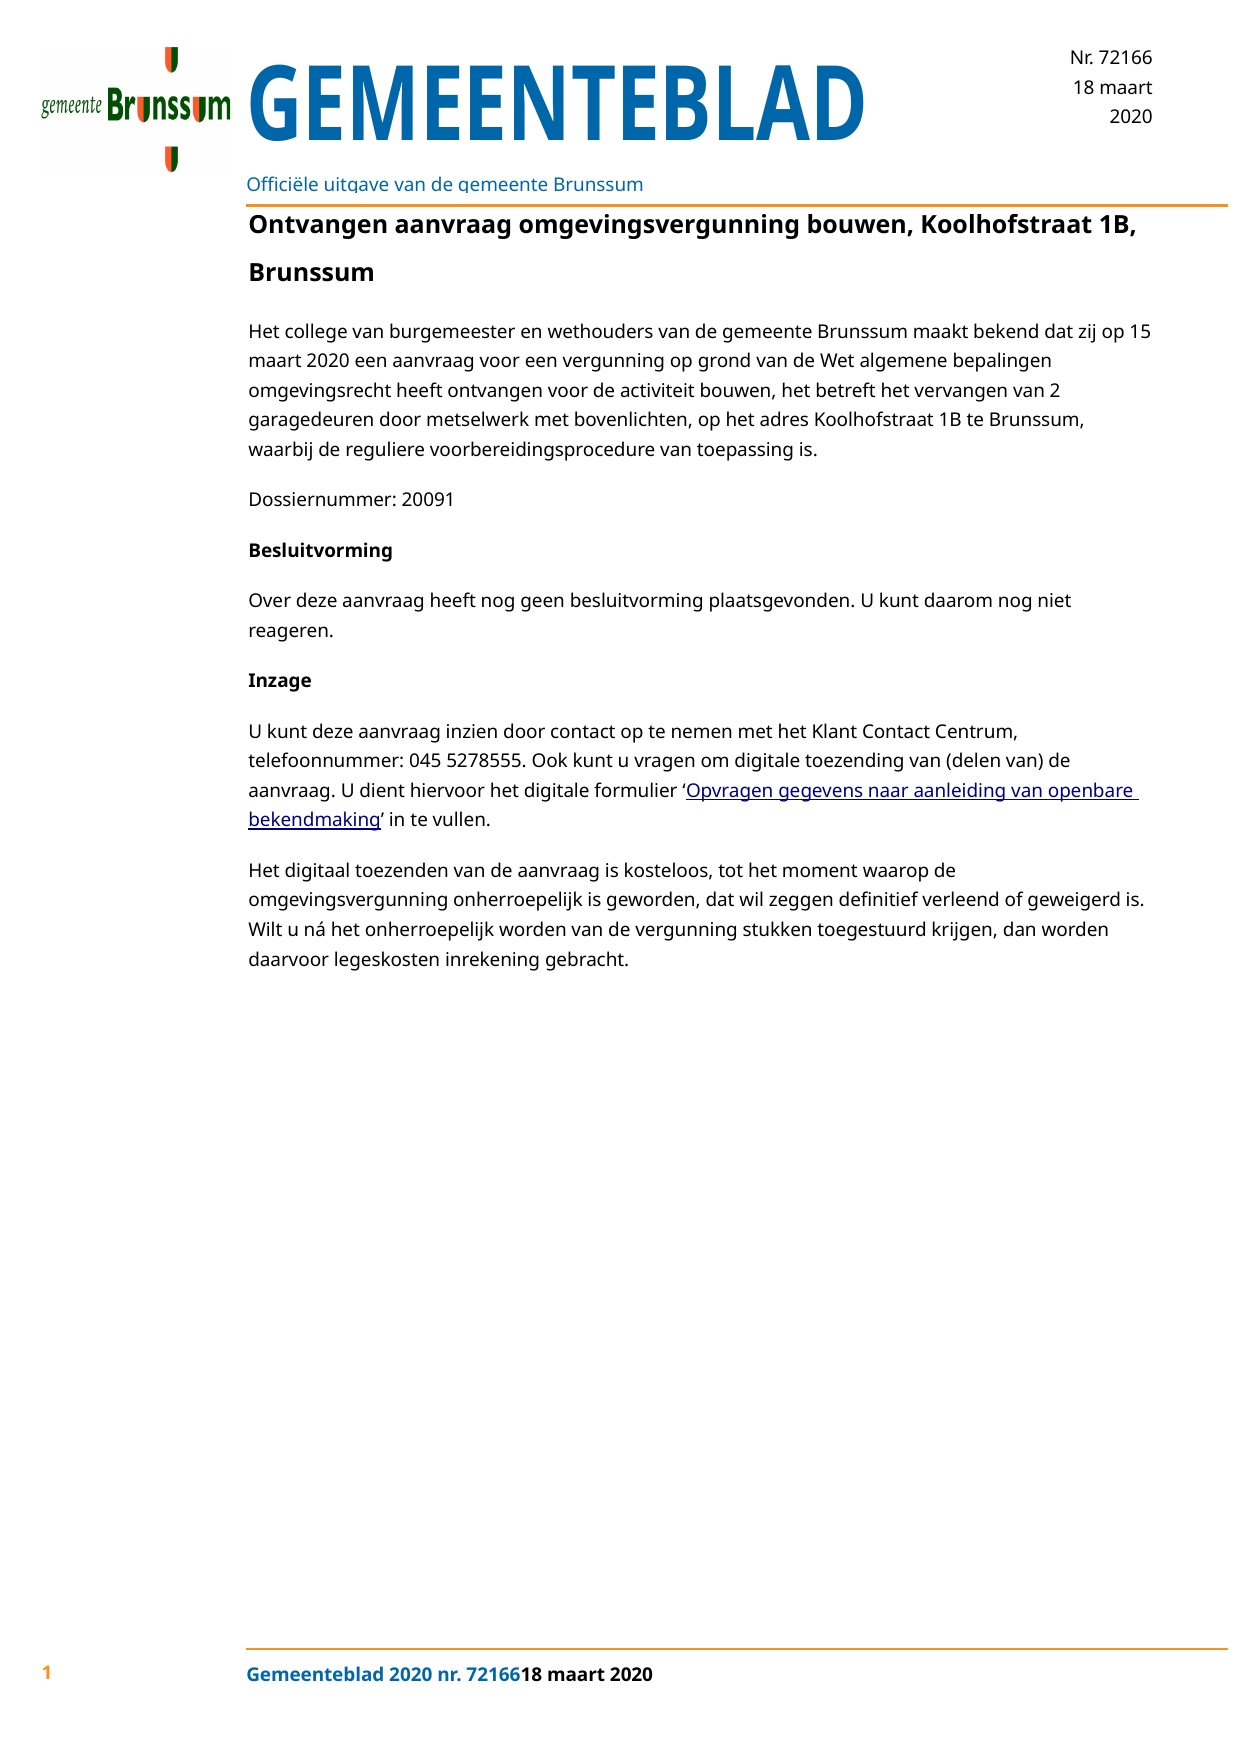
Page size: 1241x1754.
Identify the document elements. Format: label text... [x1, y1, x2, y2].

picture [41, 47, 231, 172]
text Dossiernummer: 20091 [248, 487, 1152, 512]
text U kunt deze aanvraag inzien door contact op te nemen met het Klant Contact Centrum, telefoonnummer: 045 5278555. Ook kunt u vragen om digitale toezending van (delen van) de aanvraag. U dient hiervoor het digitale formulier ‘Opvragen gegevens naar aanleiding van openbare bekendmaking’ in te vullen. [248, 718, 1152, 832]
text Inzage [248, 667, 1152, 693]
text Ontvangen aanvraag omgevingsvergunning bouwen, Koolhofstraat 1B, Brunssum [248, 207, 1152, 288]
text Het college van burgemeester en wethouders van de gemeente Brunssum maakt bekend dat zij op 15 maart 2020 een aanvraag voor een vergunning op grond van de Wet algemene bepalingen omgevingsrecht heeft ontvangen voor de activiteit bouwen, het betreft het vervangen van 2 garagedeuren door metselwerk met bovenlichten, op het adres Koolhofstraat 1B te Brunssum, waarbij de reguliere voorbereidingsprocedure van toepassing is. [248, 318, 1152, 462]
text Het digitaal toezenden van de aanvraag is kosteloos, tot het moment waarop de omgevingsvergunning onherroepelijk is geworden, dat wil zeggen definitief verleend of geweigerd is. Wilt u ná het onherroepelijk worden van de vergunning stukken toegestuurd krijgen, dan worden daarvoor legeskosten inrekening gebracht. [248, 857, 1152, 972]
text Besluitvorming [248, 537, 1152, 563]
text Over deze aanvraag heeft nog geen besluitvorming plaatsgevonden. U kunt daarom nog niet reageren. [248, 587, 1152, 643]
